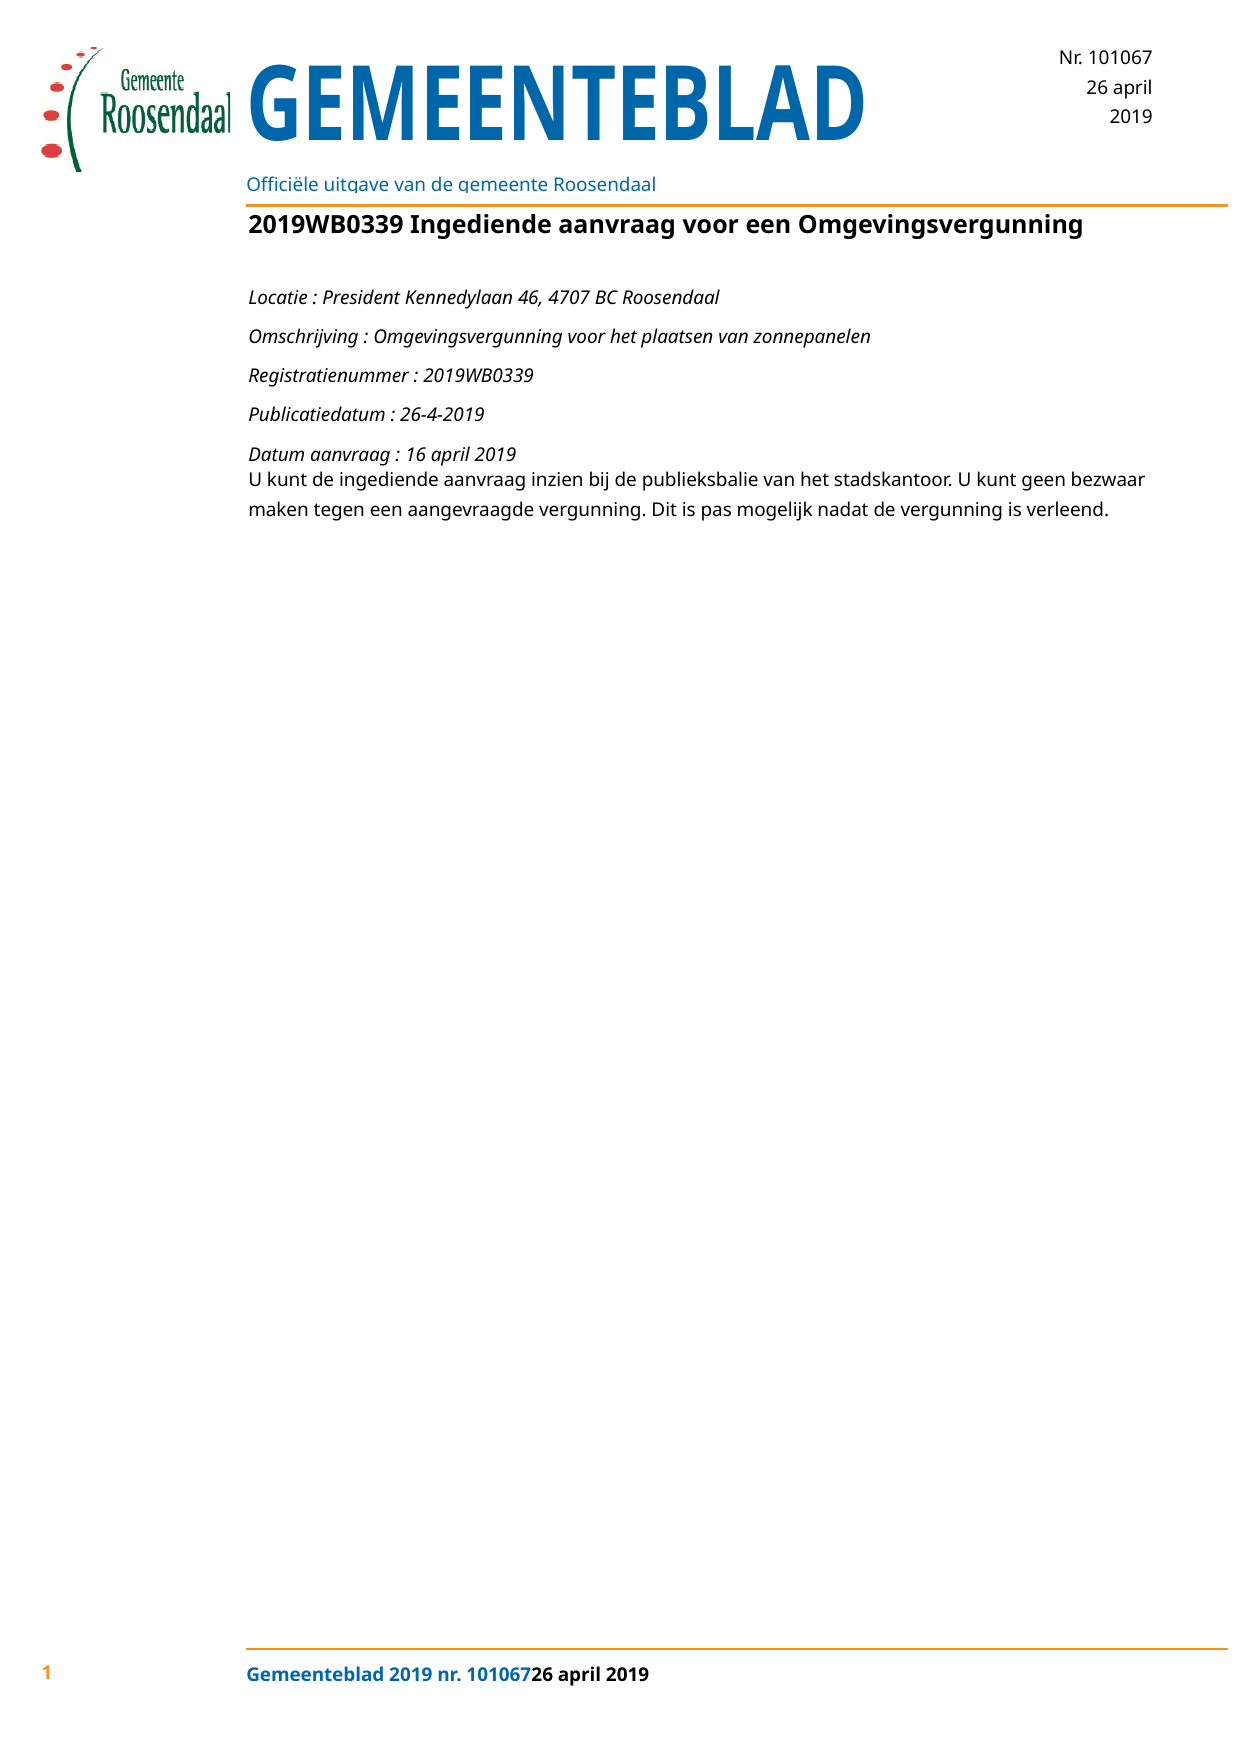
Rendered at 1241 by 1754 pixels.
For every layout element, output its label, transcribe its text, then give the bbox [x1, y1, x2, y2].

text Publicatiedatum : 26-4-2019 [248, 402, 1152, 427]
text U kunt de ingediende aanvraag inzien bij de publieksbalie van het stadskantoor. U kunt geen bezwaar maken tegen een aangevraagde vergunning. Dit is pas mogelijk nadat de vergunning is verleend. [248, 467, 1152, 522]
text Locatie : President Kennedylaan 46, 4707 BC Roosendaal [248, 284, 1152, 309]
text Datum aanvraag : 16 april 2019 [248, 441, 1152, 467]
text 2019WB0339 Ingediende aanvraag voor een Omgevingsvergunning [248, 207, 1152, 241]
picture [41, 47, 231, 172]
text Omschrijving : Omgevingsvergunning voor het plaatsen van zonnepanelen [248, 323, 1152, 349]
text Registratienummer : 2019WB0339 [248, 362, 1152, 388]
